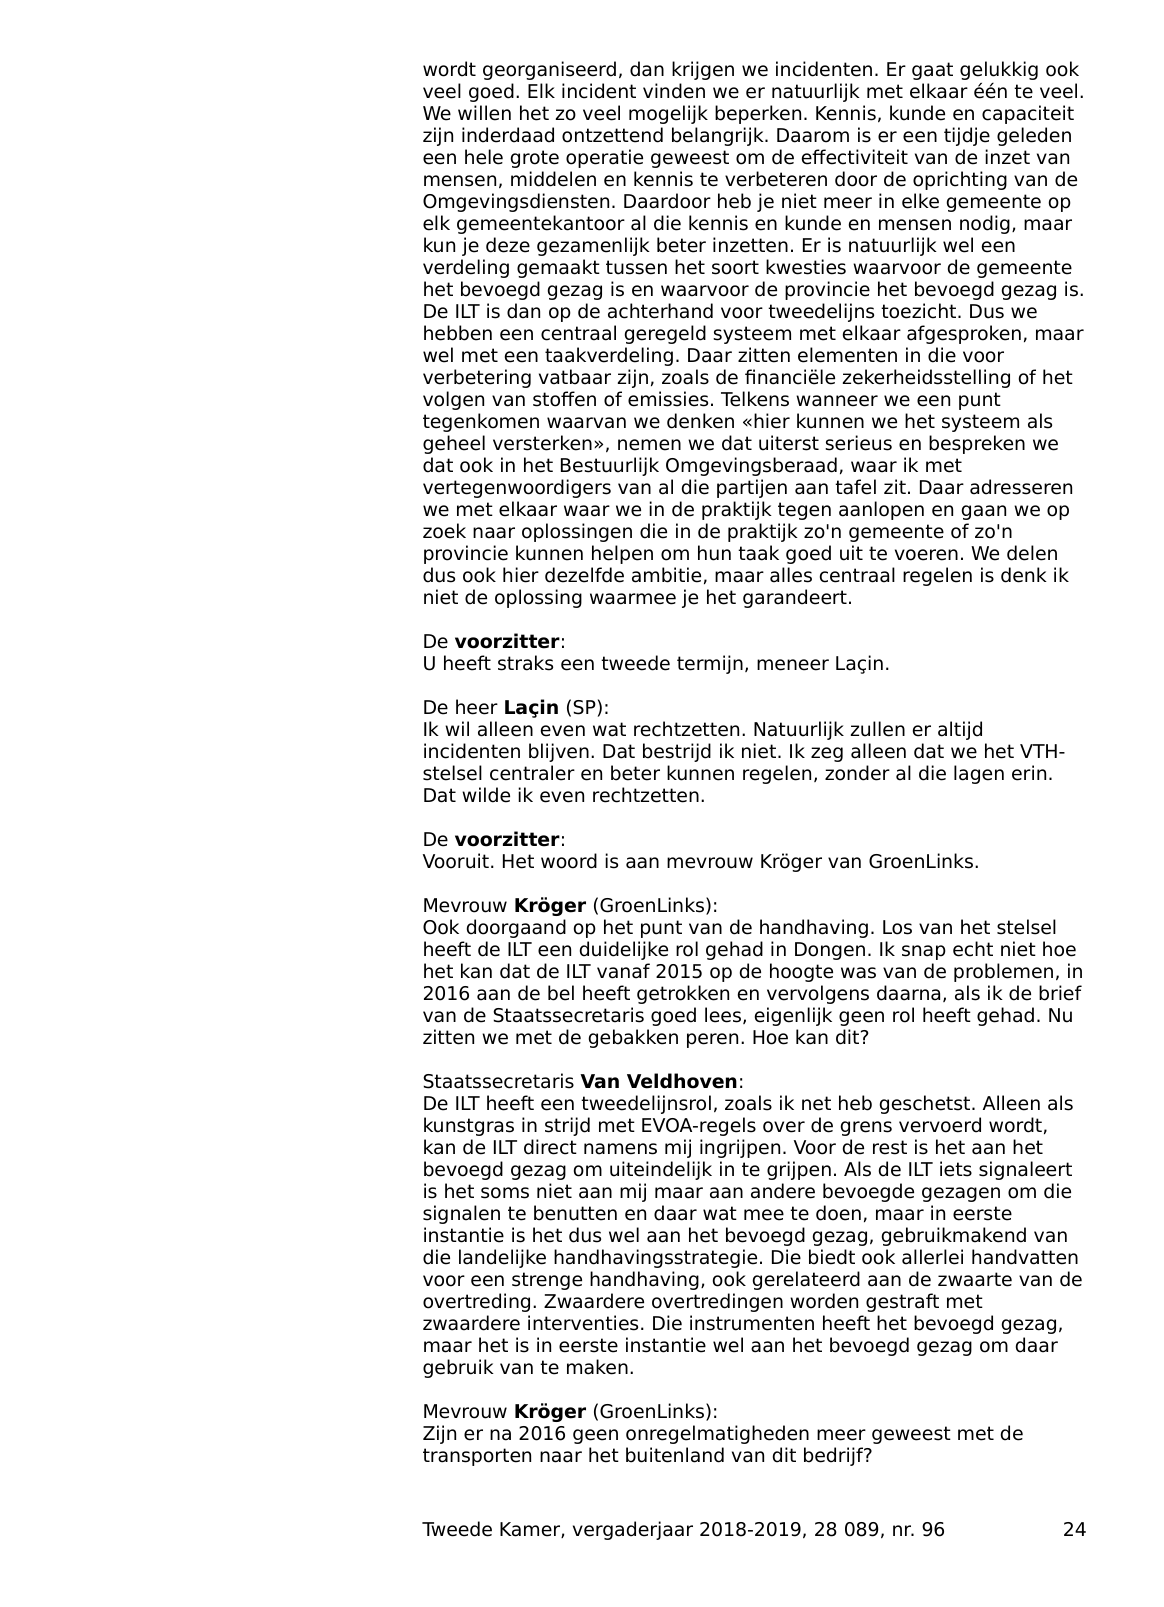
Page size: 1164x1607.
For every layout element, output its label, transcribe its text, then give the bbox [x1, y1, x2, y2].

text Ik wil alleen even wat rechtzetten. Natuurlijk zullen er altijd incidenten blijven. Dat bestrijd ik niet. Ik zeg alleen dat we het VTH-stelsel centraler en beter kunnen regelen, zonder al die lagen erin. Dat wilde ik even rechtzetten. [422, 719, 1087, 807]
text Ook doorgaand op het punt van de handhaving. Los van het stelsel heeft de ILT een duidelijke rol gehad in Dongen. Ik snap echt niet hoe het kan dat de ILT vanaf 2015 op de hoogte was van de problemen, in 2016 aan de bel heeft getrokken en vervolgens daarna, als ik de brief van de Staatssecretaris goed lees, eigenlijk geen rol heeft gehad. Nu zitten we met de gebakken peren. Hoe kan dit? [422, 917, 1087, 1049]
text De voorzitter: [422, 631, 1087, 653]
text De heer Laçin (SP): [422, 697, 1087, 719]
text Vooruit. Het woord is aan mevrouw Kröger van GroenLinks. [422, 851, 1087, 873]
text De ILT heeft een tweedelijnsrol, zoals ik net heb geschetst. Alleen als kunstgras in strijd met EVOA-regels over de grens vervoerd wordt, kan de ILT direct namens mij ingrijpen. Voor de rest is het aan het bevoegd gezag om uiteindelijk in te grijpen. Als de ILT iets signaleert is het soms niet aan mij maar aan andere bevoegde gezagen om die signalen te benutten en daar wat mee te doen, maar in eerste instantie is het dus wel aan het bevoegd gezag, gebruikmakend van die landelijke handhavingsstrategie. Die biedt ook allerlei handvatten voor een strenge handhaving, ook gerelateerd aan de zwaarte van de overtreding. Zwaardere overtredingen worden gestraft met zwaardere interventies. Die instrumenten heeft het bevoegd gezag, maar het is in eerste instantie wel aan het bevoegd gezag om daar gebruik van te maken. [422, 1093, 1087, 1379]
text Mevrouw Kröger (GroenLinks): [422, 895, 1087, 917]
text De voorzitter: [422, 829, 1087, 851]
text Zijn er na 2016 geen onregelmatigheden meer geweest met de transporten naar het buitenland van dit bedrijf? [422, 1423, 1087, 1467]
text U heeft straks een tweede termijn, meneer Laçin. [422, 653, 1087, 675]
text Mevrouw Kröger (GroenLinks): [422, 1401, 1087, 1423]
text wordt georganiseerd, dan krijgen we incidenten. Er gaat gelukkig ook veel goed. Elk incident vinden we er natuurlijk met elkaar één te veel. We willen het zo veel mogelijk beperken. Kennis, kunde en capaciteit zijn inderdaad ontzettend belangrijk. Daarom is er een tijdje geleden een hele grote operatie geweest om de effectiviteit van de inzet van mensen, middelen en kennis te verbeteren door de oprichting van de Omgevingsdiensten. Daardoor heb je niet meer in elke gemeente op elk gemeentekantoor al die kennis en kunde en mensen nodig, maar kun je deze gezamenlijk beter inzetten. Er is natuurlijk wel een verdeling gemaakt tussen het soort kwesties waarvoor de gemeente het bevoegd gezag is en waarvoor de provincie het bevoegd gezag is. De ILT is dan op de achterhand voor tweedelijns toezicht. Dus we hebben een centraal geregeld systeem met elkaar afgesproken, maar wel met een taakverdeling. Daar zitten elementen in die voor verbetering vatbaar zijn, zoals de financiële zekerheidsstelling of het volgen van stoffen of emissies. Telkens wanneer we een punt tegenkomen waarvan we denken «hier kunnen we het systeem als geheel versterken», nemen we dat uiterst serieus en bespreken we dat ook in het Bestuurlijk Omgevingsberaad, waar ik met vertegenwoordigers van al die partijen aan tafel zit. Daar adresseren we met elkaar waar we in de praktijk tegen aanlopen en gaan we op zoek naar oplossingen die in de praktijk zo'n gemeente of zo'n provincie kunnen helpen om hun taak goed uit te voeren. We delen dus ook hier dezelfde ambitie, maar alles centraal regelen is denk ik niet de oplossing waarmee je het garandeert. [422, 59, 1087, 608]
text Staatssecretaris Van Veldhoven: [422, 1071, 1087, 1093]
